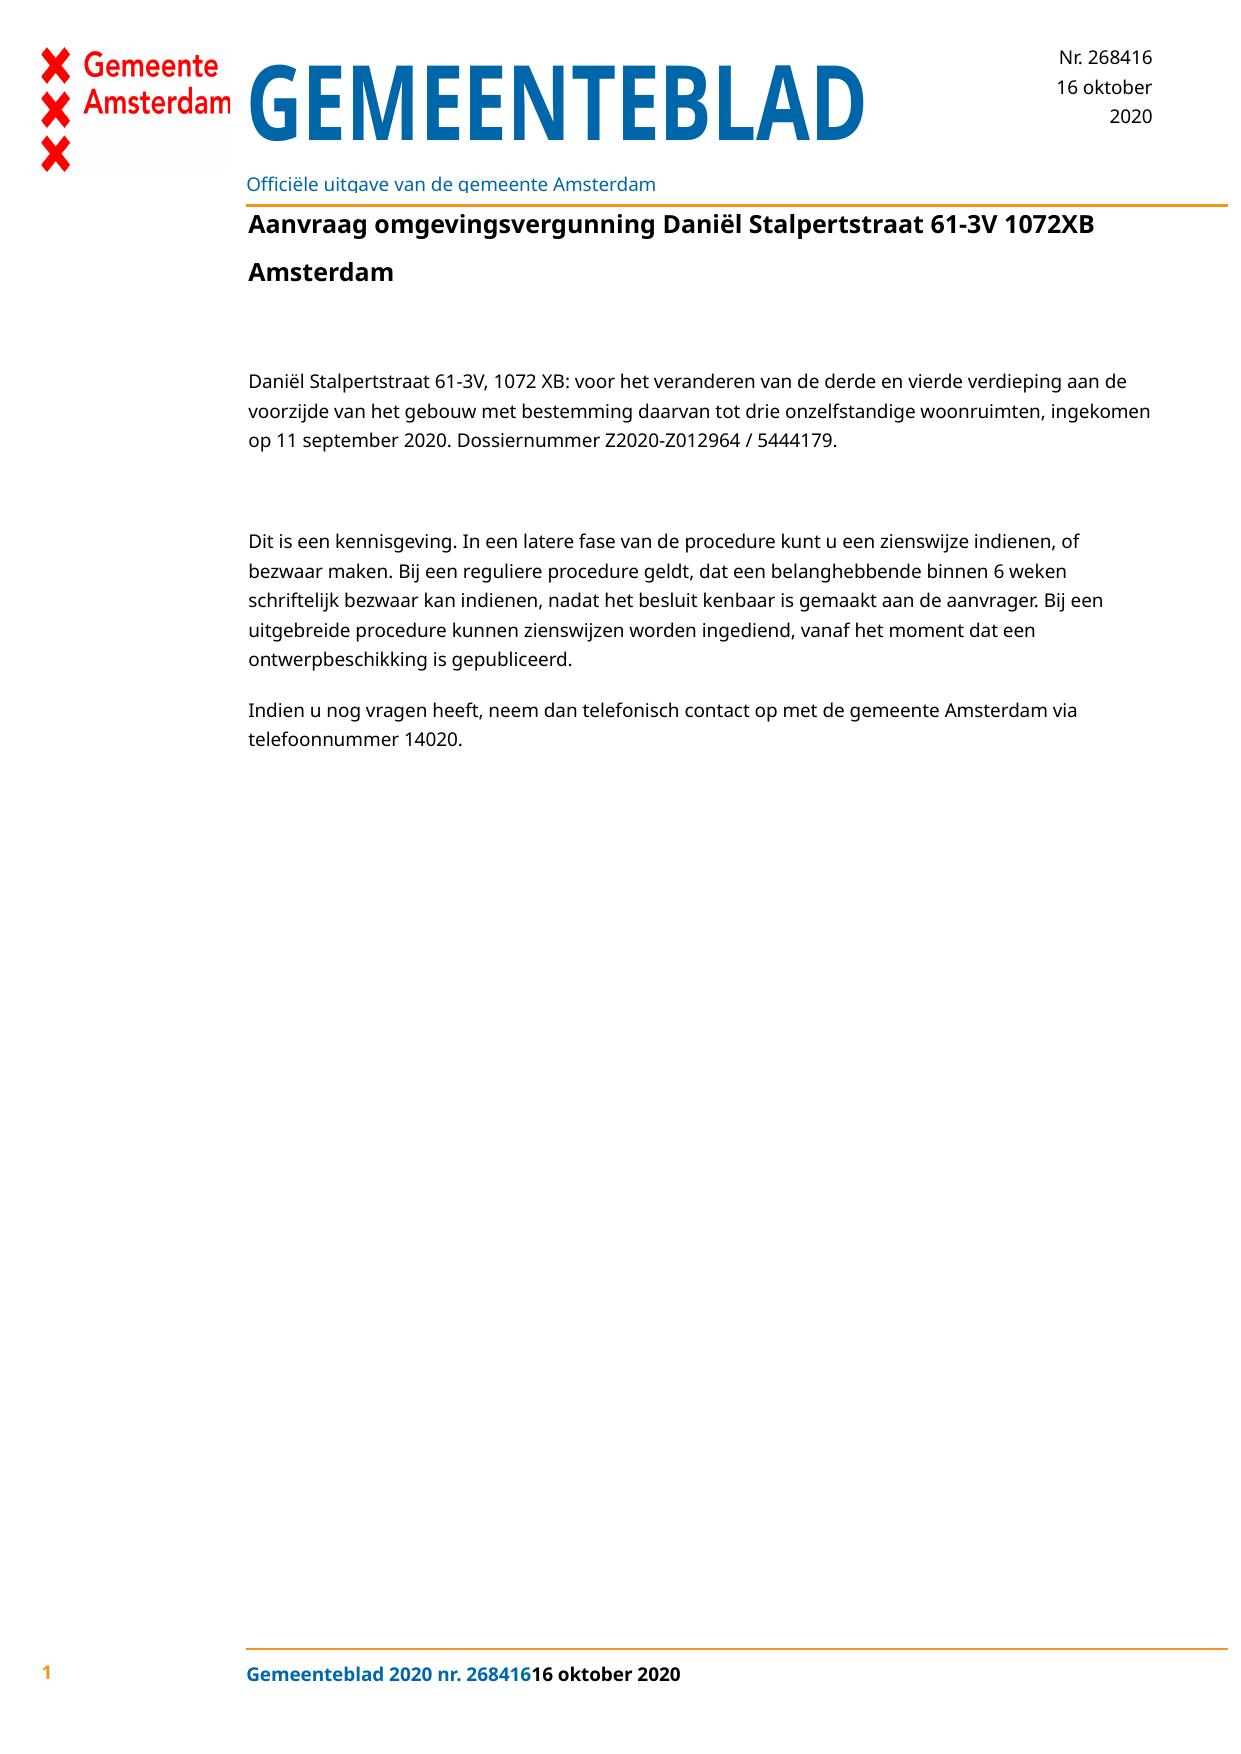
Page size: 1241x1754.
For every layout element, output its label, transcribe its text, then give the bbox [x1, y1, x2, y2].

picture [41, 47, 231, 172]
text Dit is een kennisgeving. In een latere fase van de procedure kunt u een zienswijze indienen, of bezwaar maken. Bij een reguliere procedure geldt, dat een belanghebbende binnen 6 weken schriftelijk bezwaar kan indienen, nadat het besluit kenbaar is gemaakt aan de aanvrager. Bij een uitgebreide procedure kunnen zienswijzen worden ingediend, vanaf het moment dat een ontwerpbeschikking is gepubliceerd. [248, 528, 1152, 672]
text Aanvraag omgevingsvergunning Daniël Stalpertstraat 61-3V 1072XB Amsterdam [248, 207, 1152, 288]
text Daniël Stalpertstraat 61-3V, 1072 XB: voor het veranderen van de derde en vierde verdieping aan de voorzijde van het gebouw met bestemming daarvan tot drie onzelfstandige woonruimten, ingekomen op 11 september 2020. Dossiernummer Z2020-Z012964 / 5444179. [248, 368, 1152, 453]
text Indien u nog vragen heeft, neem dan telefonisch contact op met de gemeente Amsterdam via telefoonnummer 14020. [248, 697, 1152, 752]
